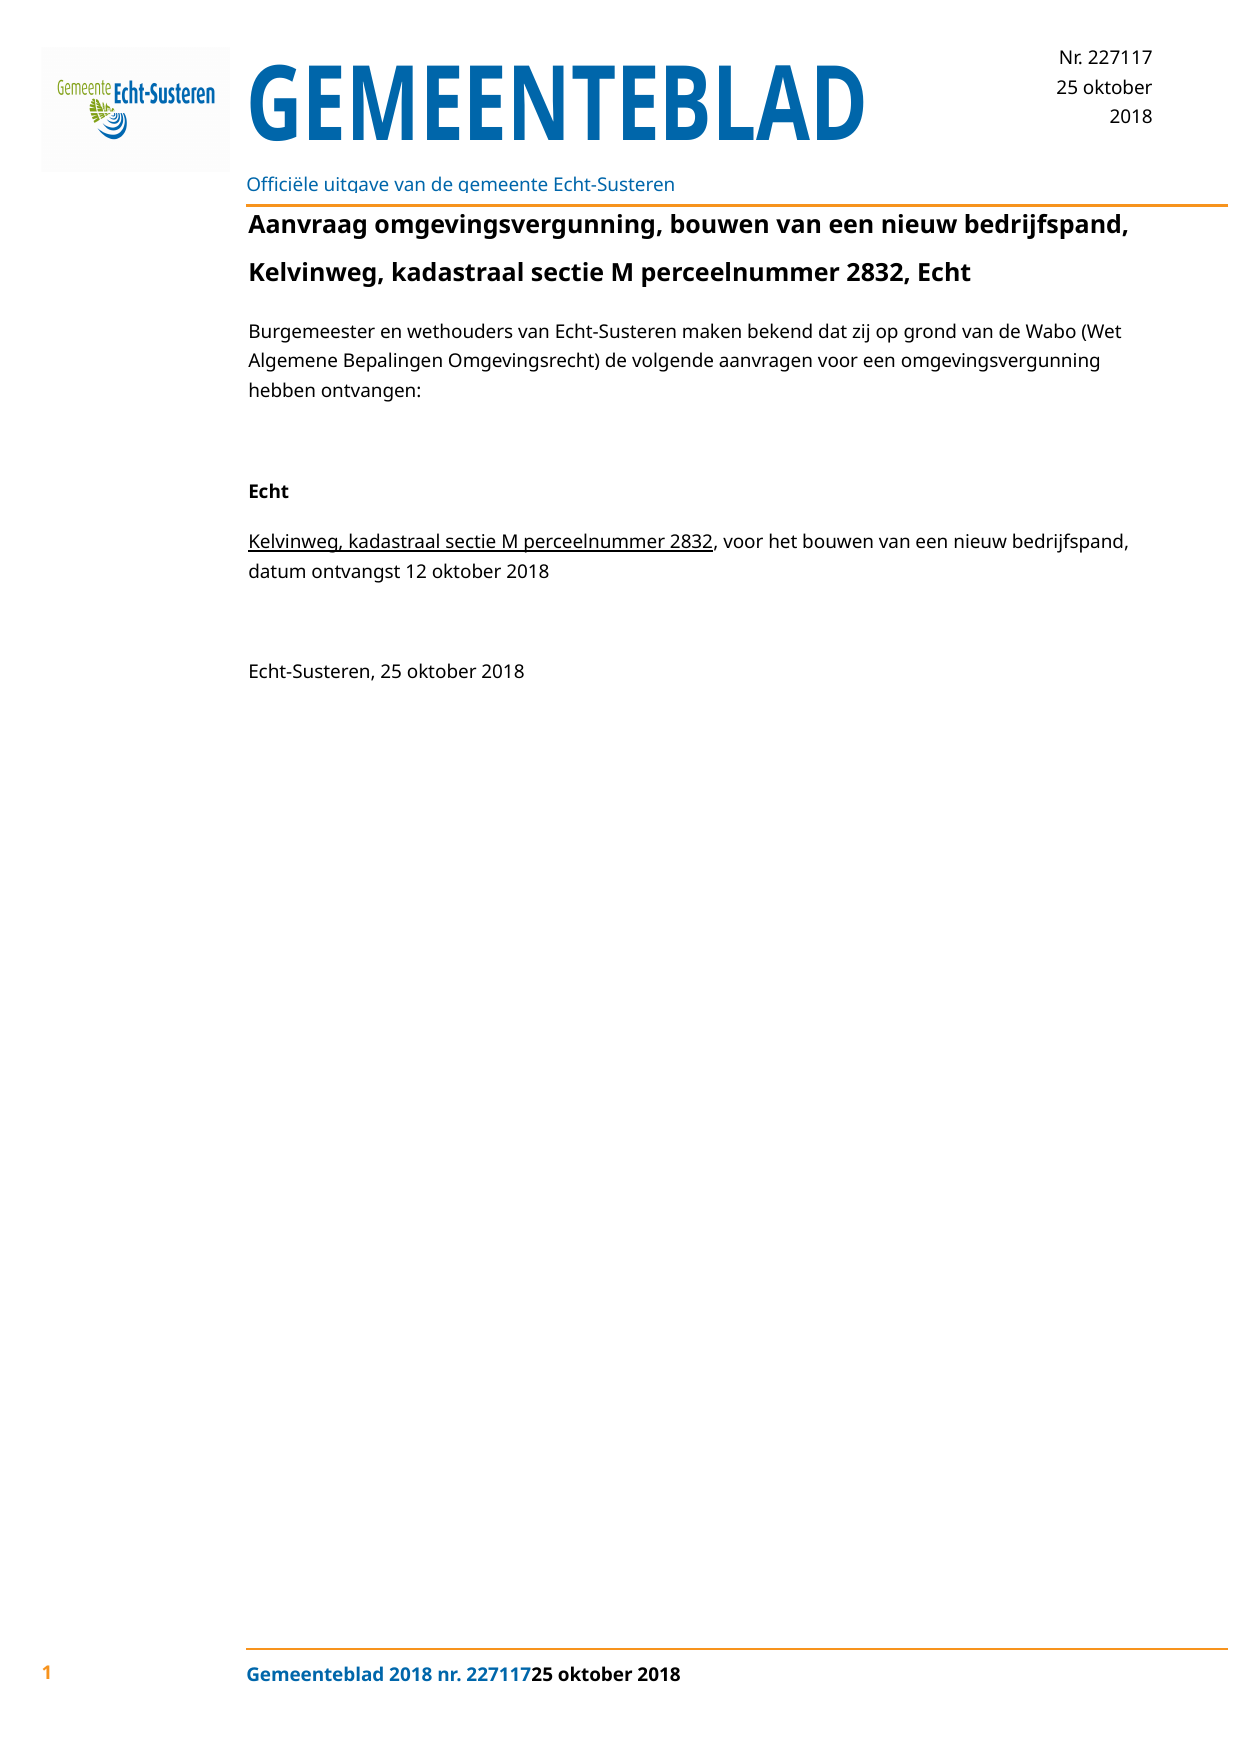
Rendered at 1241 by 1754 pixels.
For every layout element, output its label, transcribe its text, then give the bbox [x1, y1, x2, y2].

text Burgemeester en wethouders van Echt-Susteren maken bekend dat zij op grond van de Wabo (Wet Algemene Bepalingen Omgevingsrecht) de volgende aanvragen voor een omgevingsvergunning hebben ontvangen: [248, 318, 1152, 403]
text Echt-Susteren, 25 oktober 2018 [248, 659, 1152, 684]
picture [41, 47, 231, 172]
text Echt [248, 478, 1152, 504]
text Kelvinweg, kadastraal sectie M perceelnummer 2832, voor het bouwen van een nieuw bedrijfspand, datum ontvangst 12 oktober 2018 [248, 528, 1152, 584]
text Aanvraag omgevingsvergunning, bouwen van een nieuw bedrijfspand, Kelvinweg, kadastraal sectie M perceelnummer 2832, Echt [248, 207, 1152, 288]
